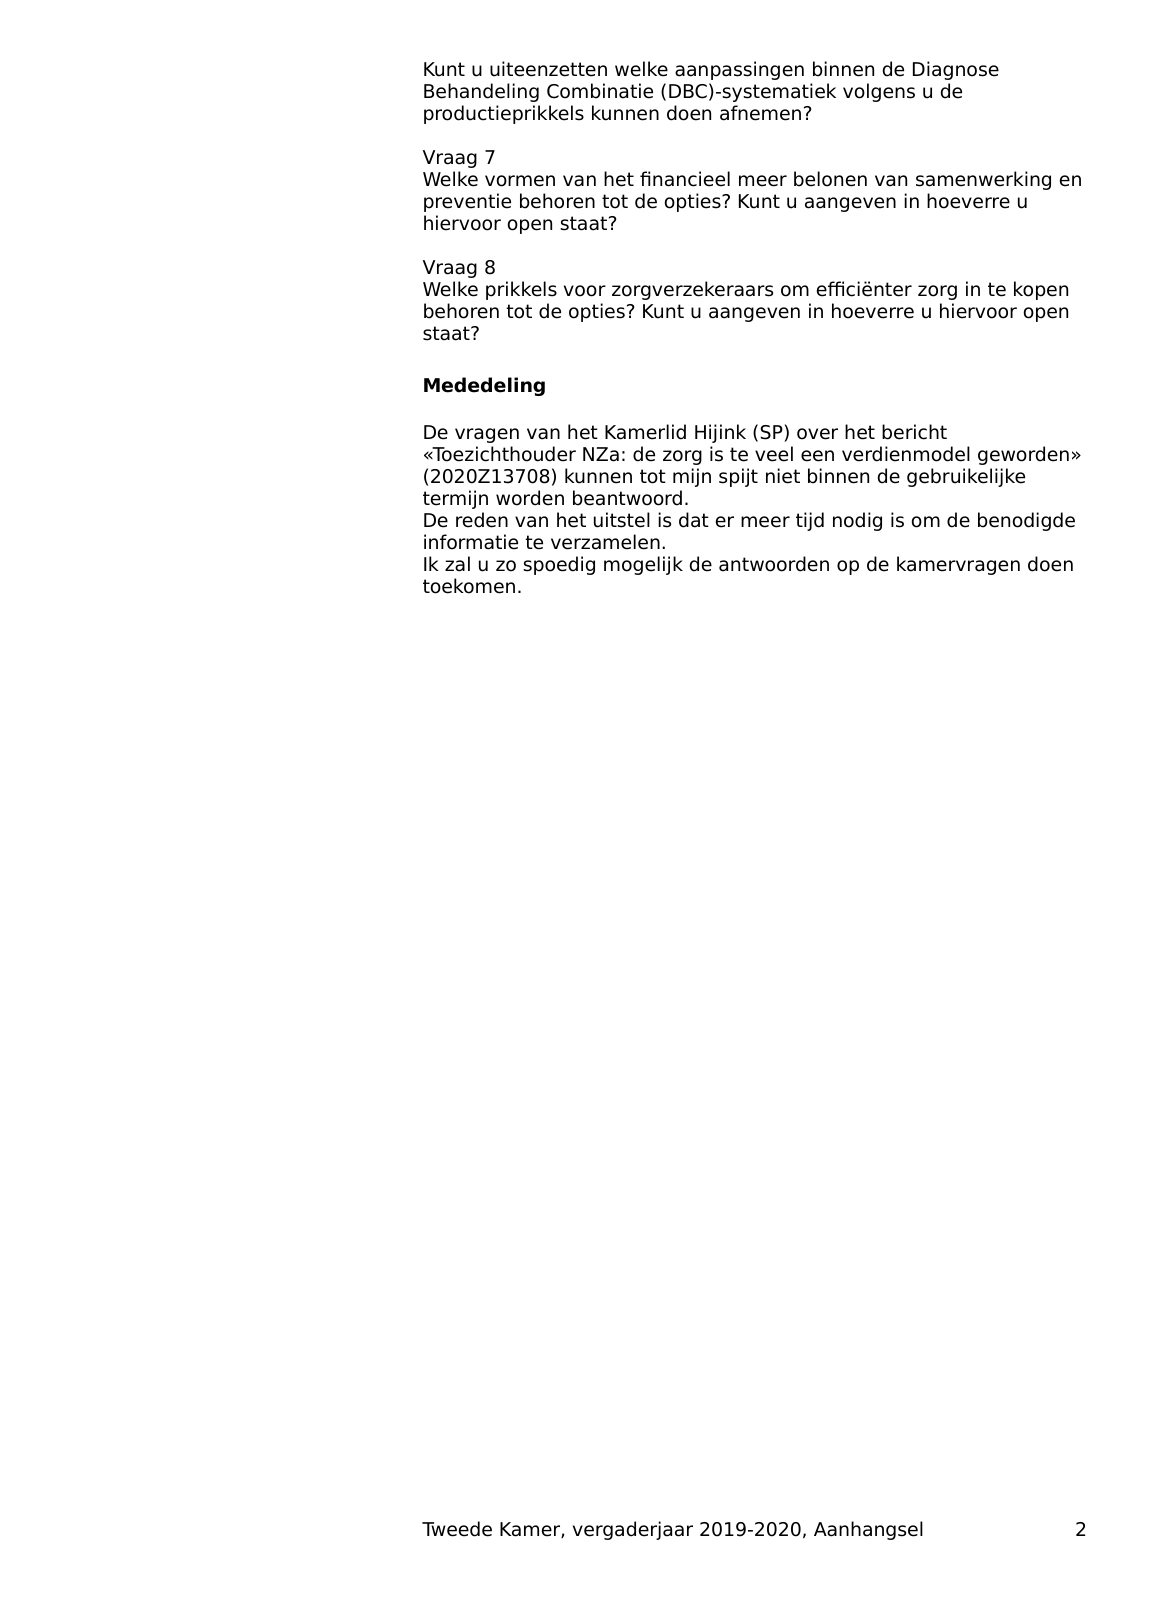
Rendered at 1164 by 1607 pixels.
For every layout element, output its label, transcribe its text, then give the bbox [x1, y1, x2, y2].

text Welke prikkels voor zorgverzekeraars om efficiënter zorg in te kopen behoren tot de opties? Kunt u aangeven in hoeverre u hiervoor open staat? [422, 279, 1087, 345]
text Ik zal u zo spoedig mogelijk de antwoorden op de kamervragen doen toekomen. [422, 554, 1087, 598]
text Vraag 7 [422, 147, 1087, 169]
subtitle Mededeling [422, 375, 1087, 397]
text Kunt u uiteenzetten welke aanpassingen binnen de Diagnose Behandeling Combinatie (DBC)-systematiek volgens u de productieprikkels kunnen doen afnemen? [422, 59, 1087, 125]
text De vragen van het Kamerlid Hijink (SP) over het bericht «Toezichthouder NZa: de zorg is te veel een verdienmodel geworden» (2020Z13708) kunnen tot mijn spijt niet binnen de gebruikelijke termijn worden beantwoord. [422, 422, 1087, 510]
text Vraag 8 [422, 257, 1087, 279]
text Welke vormen van het financieel meer belonen van samenwerking en preventie behoren tot de opties? Kunt u aangeven in hoeverre u hiervoor open staat? [422, 169, 1087, 235]
text De reden van het uitstel is dat er meer tijd nodig is om de benodigde informatie te verzamelen. [422, 510, 1087, 554]
